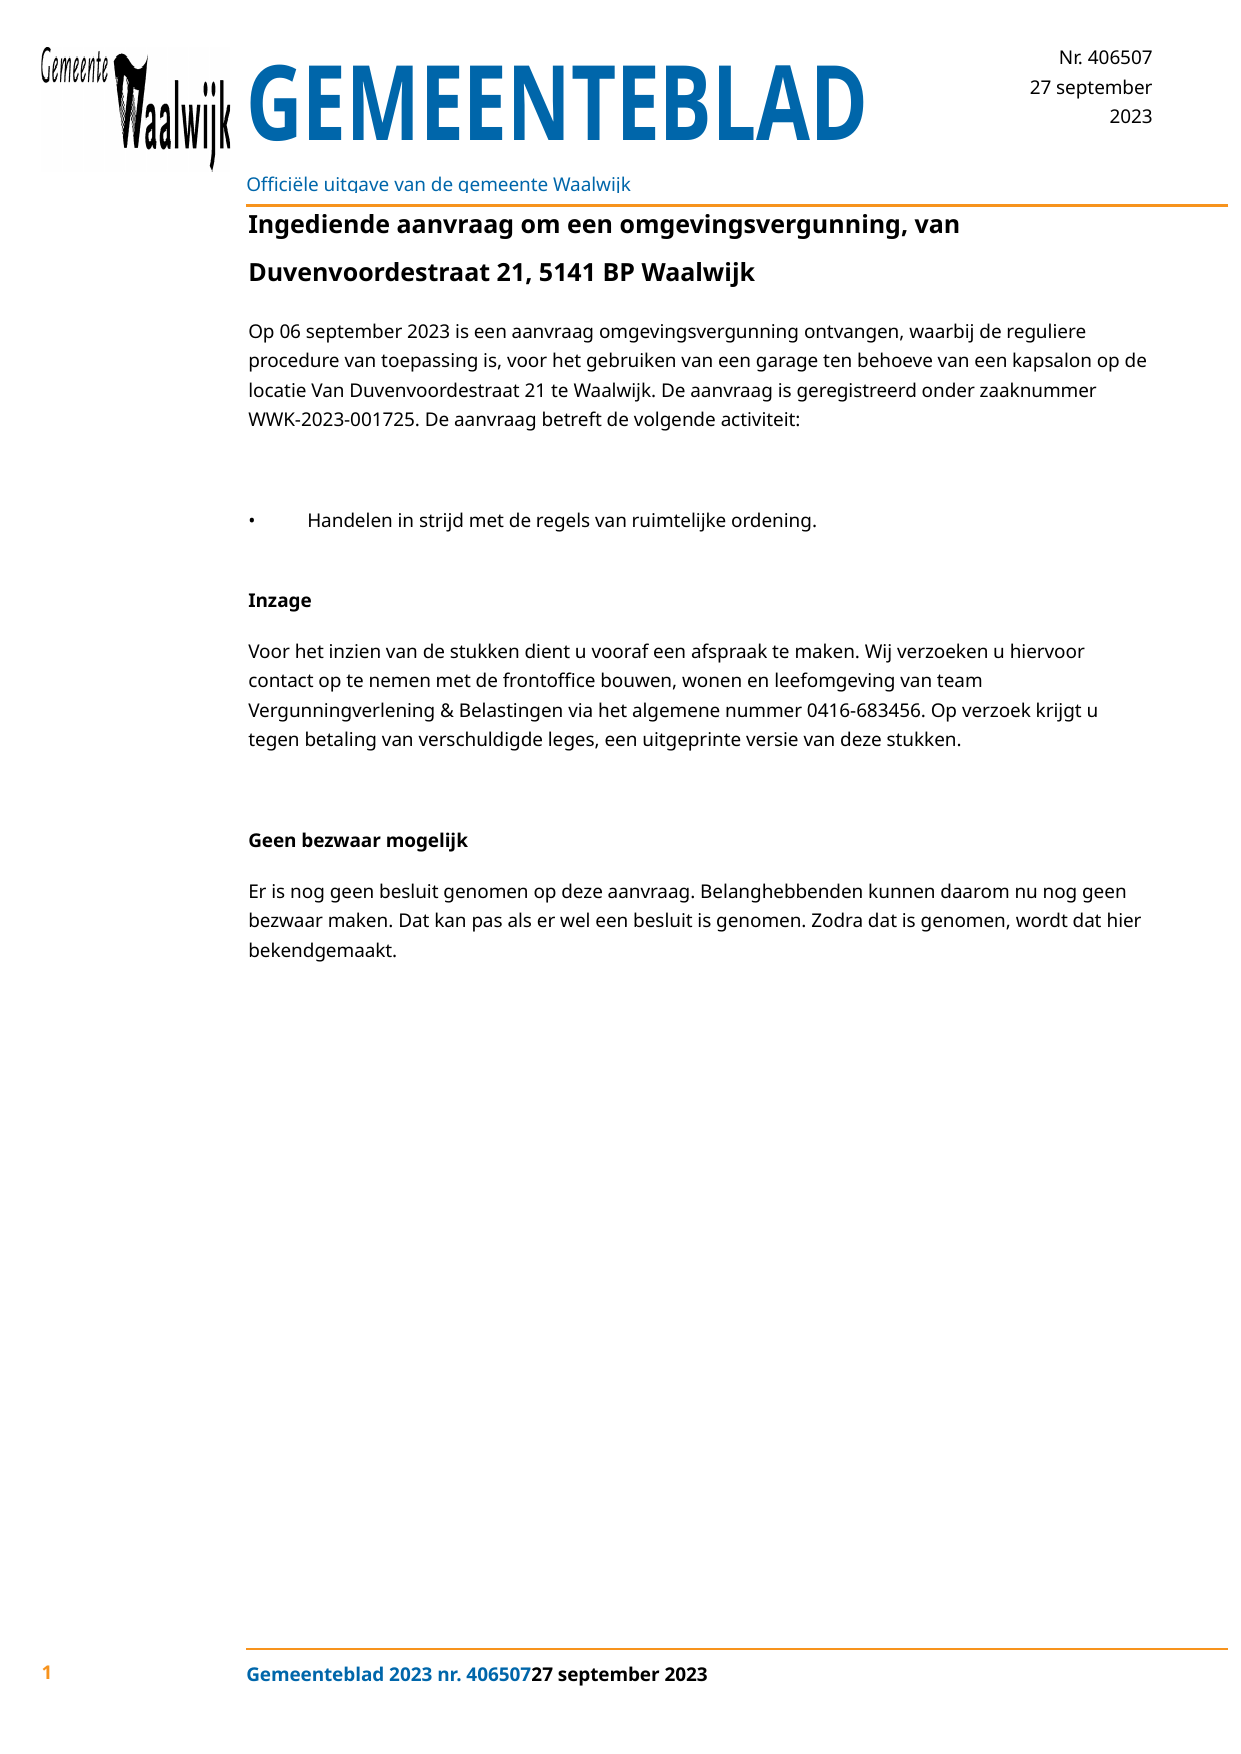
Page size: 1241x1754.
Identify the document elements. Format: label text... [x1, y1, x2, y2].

text Op 06 september 2023 is een aanvraag omgevingsvergunning ontvangen, waarbij de reguliere procedure van toepassing is, voor het gebruiken van een garage ten behoeve van een kapsalon op de locatie Van Duvenvoordestraat 21 te Waalwijk. De aanvraag is geregistreerd onder zaaknummer WWK-2023-001725. De aanvraag betreft de volgende activiteit: [248, 318, 1152, 432]
text Inzage [248, 587, 1152, 613]
text Ingediende aanvraag om een omgevingsvergunning, van Duvenvoordestraat 21, 5141 BP Waalwijk [248, 207, 1152, 288]
text Voor het inzien van de stukken dient u vooraf een afspraak te maken. Wij verzoeken u hiervoor contact op te nemen met de frontoffice bouwen, wonen en leefomgeving van team Vergunningverlening & Belastingen via het algemene nummer 0416-683456. Op verzoek krijgt u tegen betaling van verschuldigde leges, een uitgeprinte versie van deze stukken. [248, 638, 1152, 752]
list Handelen in strijd met de regels van ruimtelijke ordening. [248, 507, 1152, 533]
text Geen bezwaar mogelijk [248, 827, 1152, 853]
picture [41, 47, 231, 172]
text Er is nog geen besluit genomen op deze aanvraag. Belanghebbenden kunnen daarom nu nog geen bezwaar maken. Dat kan pas als er wel een besluit is genomen. Zodra dat is genomen, wordt dat hier bekendgemaakt. [248, 878, 1152, 963]
